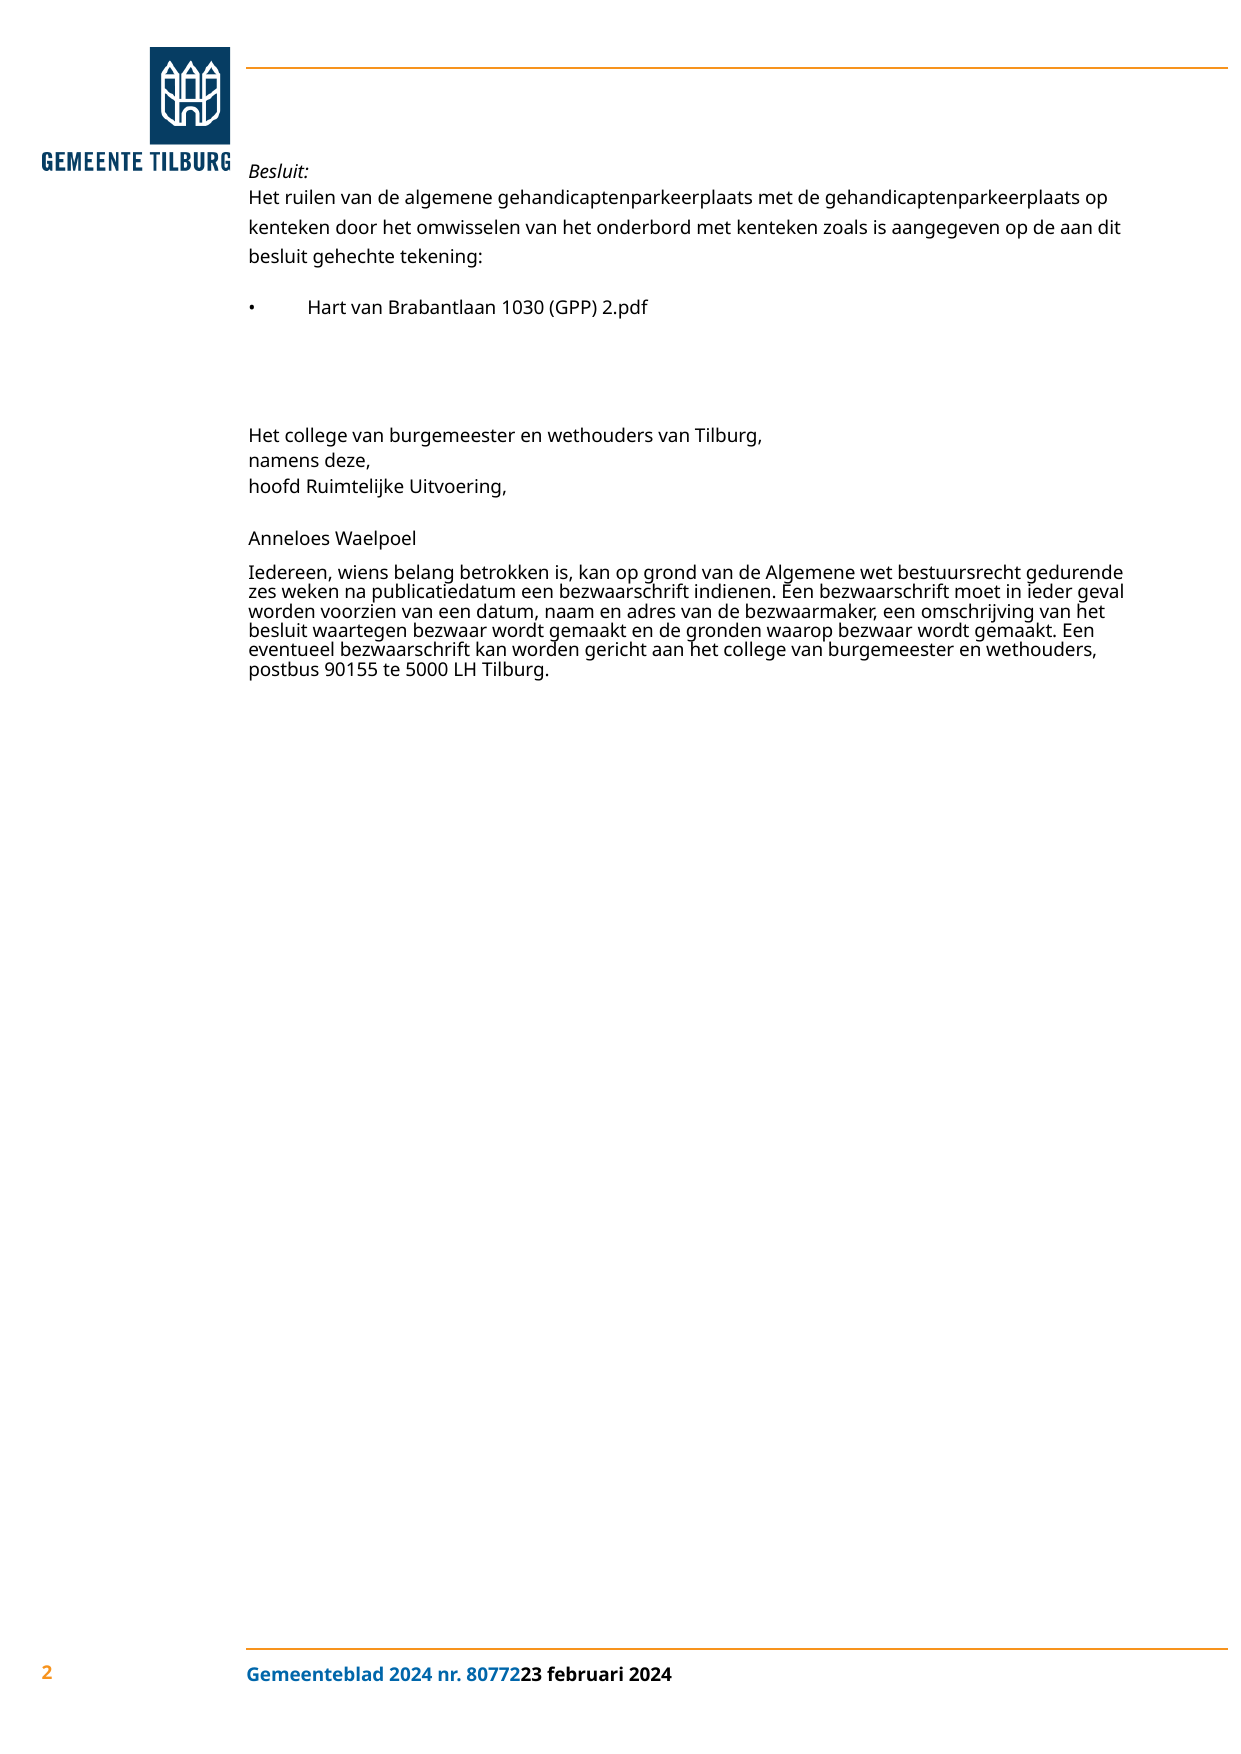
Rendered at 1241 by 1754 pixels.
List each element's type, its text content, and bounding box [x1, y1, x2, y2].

text hoofd Ruimtelijke Uitvoering, [248, 473, 1152, 499]
text namens deze, [248, 448, 1152, 473]
picture [41, 47, 231, 172]
text Besluit: [248, 159, 1152, 184]
list Hart van Brabantlaan 1030 (GPP) 2.pdf [248, 294, 1152, 320]
text Anneloes Waelpoel [248, 525, 1152, 551]
text Het college van burgemeester en wethouders van Tilburg, [248, 422, 1152, 448]
text Het ruilen van de algemene gehandicaptenparkeerplaats met de gehandicaptenparkeerplaats op kenteken door het omwisselen van het onderbord met kenteken zoals is aangegeven op de aan dit besluit gehechte tekening: [248, 184, 1152, 269]
text Iedereen, wiens belang betrokken is, kan op grond van de Algemene wet bestuursrecht gedurende zes weken na publicatiedatum een bezwaarschrift indienen. Een bezwaarschrift moet in ieder geval worden voorzien van een datum, naam en adres van de bezwaarmaker, een omschrijving van het besluit waartegen bezwaar wordt gemaakt en de gronden waarop bezwaar wordt gemaakt. Een eventueel bezwaarschrift kan worden gericht aan het college van burgemeester en wethouders, postbus 90155 te 5000 LH Tilburg. [248, 564, 1152, 680]
